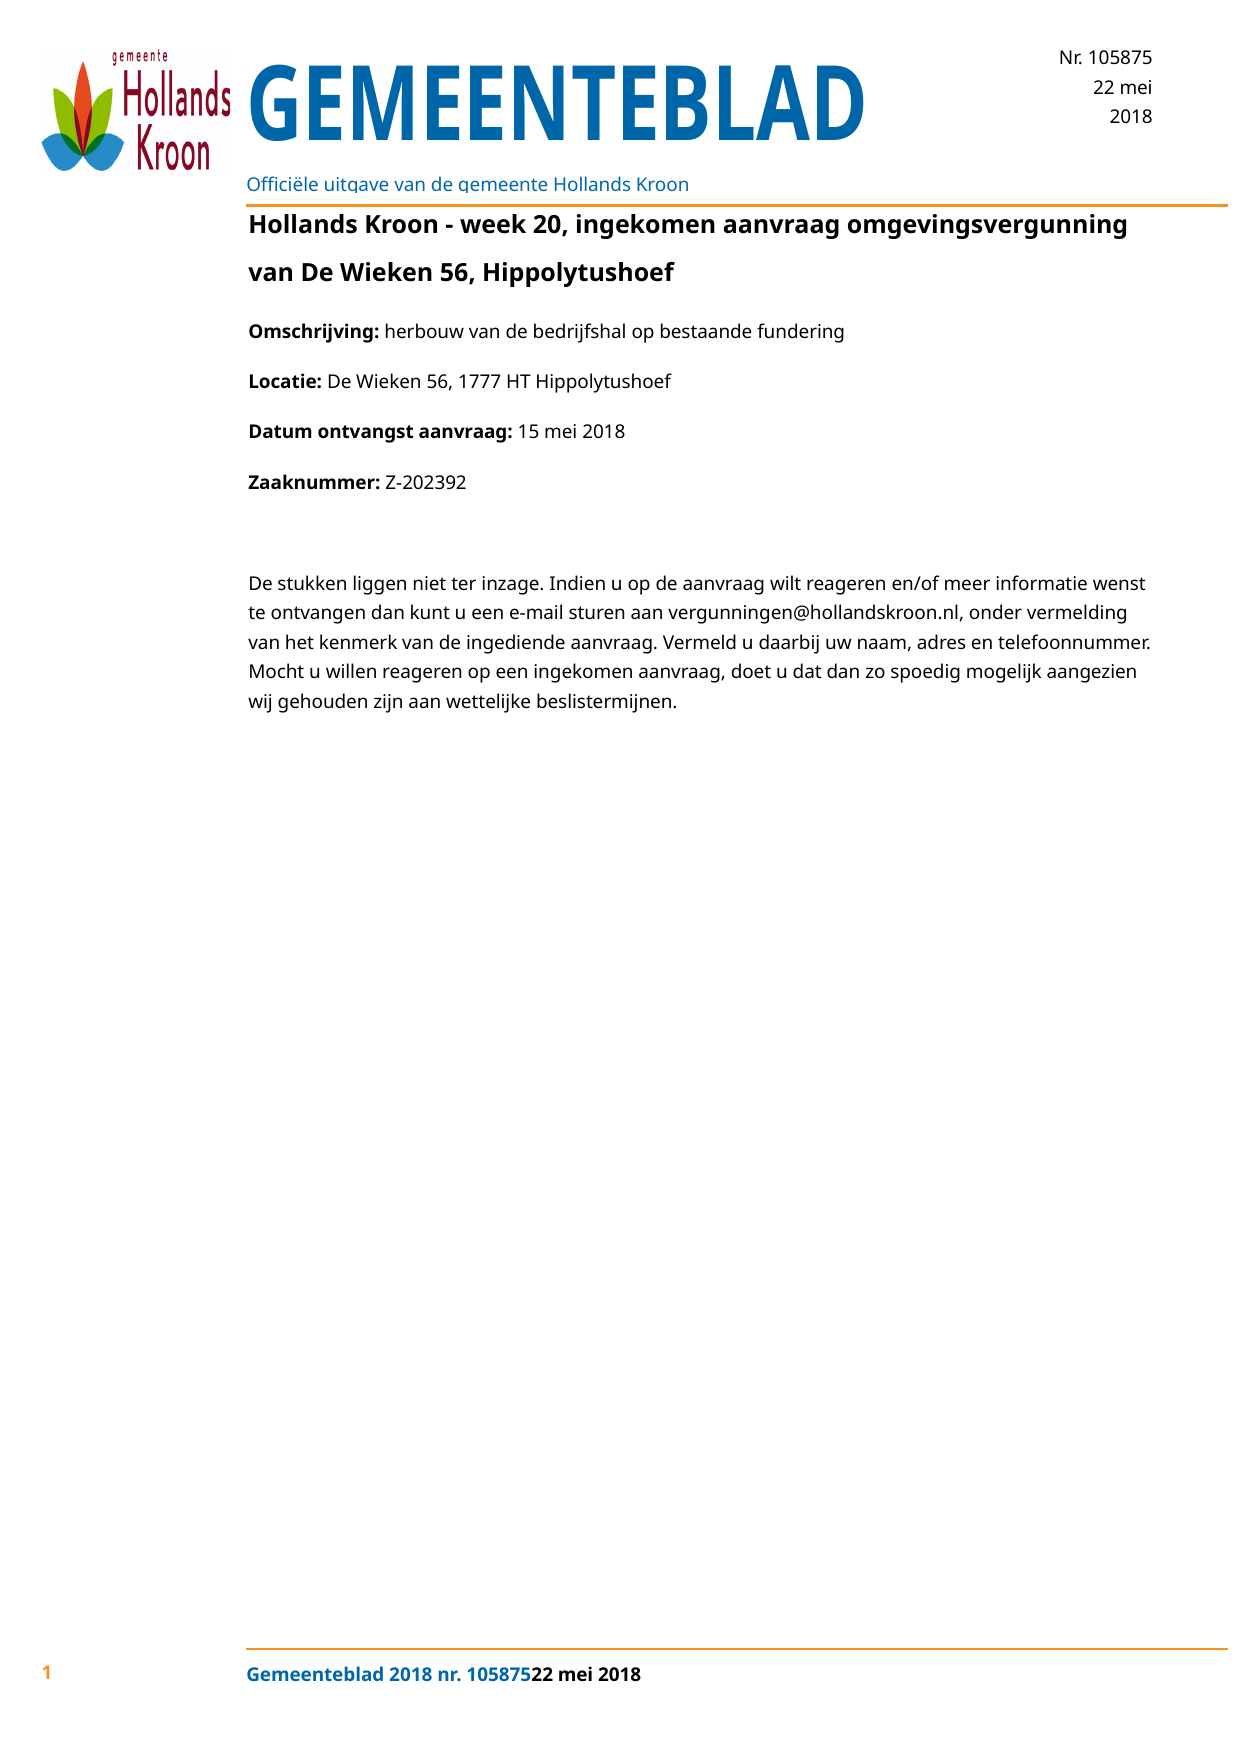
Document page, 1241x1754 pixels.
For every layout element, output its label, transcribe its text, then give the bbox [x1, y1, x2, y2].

text Zaaknummer: Z-202392 [248, 469, 1152, 495]
text Locatie: De Wieken 56, 1777 HT Hippolytushoef [248, 368, 1152, 394]
text Omschrijving: herbouw van de bedrijfshal op bestaande fundering [248, 318, 1152, 344]
picture [41, 47, 231, 172]
text Datum ontvangst aanvraag: 15 mei 2018 [248, 419, 1152, 444]
text De stukken liggen niet ter inzage. Indien u op de aanvraag wilt reageren en/of meer informatie wenst te ontvangen dan kunt u een e-mail sturen aan vergunningen@hollandskroon.nl, onder vermelding van het kenmerk van de ingediende aanvraag. Vermeld u daarbij uw naam, adres en telefoonnummer. Mocht u willen reageren op een ingekomen aanvraag, doet u dat dan zo spoedig mogelijk aangezien wij gehouden zijn aan wettelijke beslistermijnen. [248, 570, 1152, 714]
text Hollands Kroon - week 20, ingekomen aanvraag omgevingsvergunning van De Wieken 56, Hippolytushoef [248, 207, 1152, 288]
